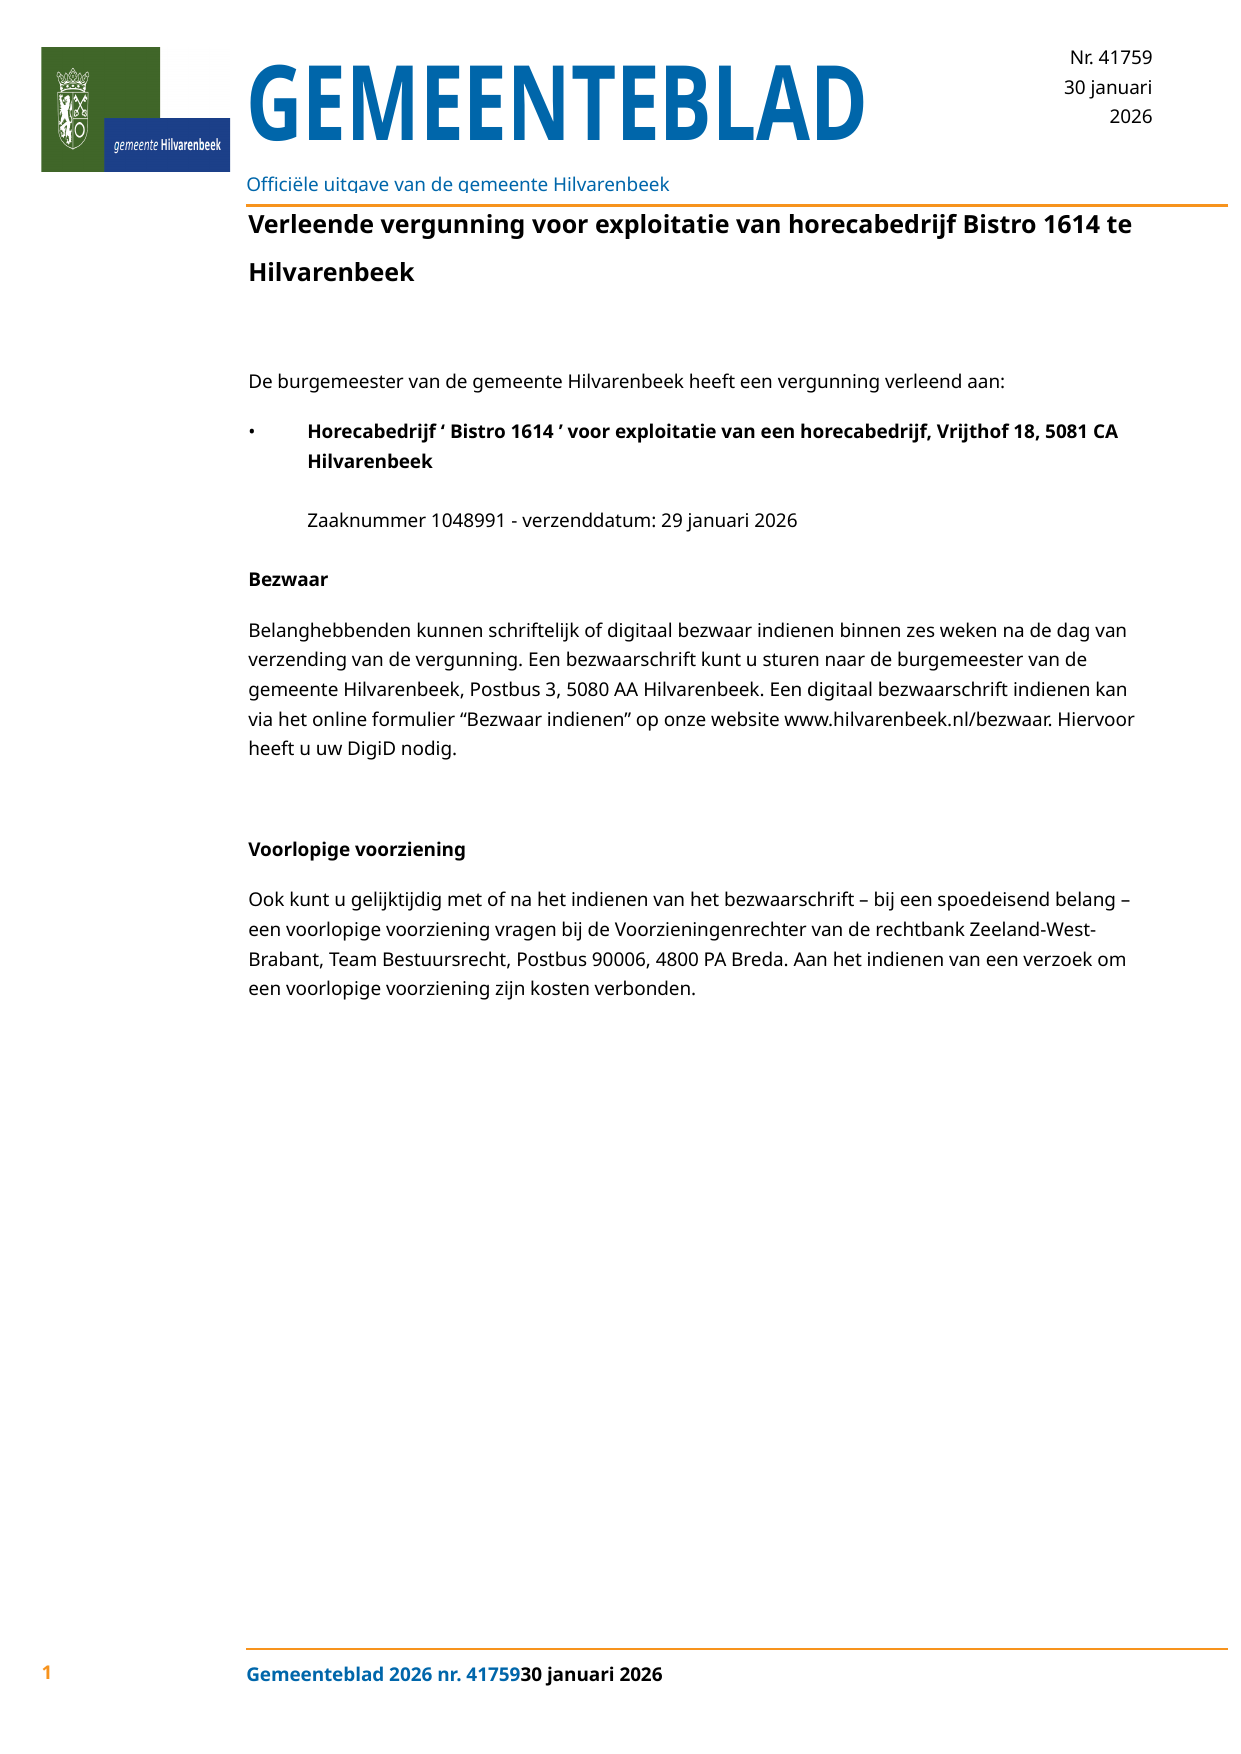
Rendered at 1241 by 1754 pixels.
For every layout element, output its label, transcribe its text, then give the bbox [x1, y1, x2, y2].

text Bezwaar [248, 567, 1152, 592]
text Ook kunt u gelijktijdig met of na het indienen van het bezwaarschrift – bij een spoedeisend belang – een voorlopige voorziening vragen bij de Voorzieningenrechter van de rechtbank Zeeland-West-Brabant, Team Bestuursrecht, Postbus 90006, 4800 PA Breda. Aan het indienen van een verzoek om een voorlopige voorziening zijn kosten verbonden. [248, 887, 1152, 1001]
text Belanghebbenden kunnen schriftelijk of digitaal bezwaar indienen binnen zes weken na de dag van verzending van de vergunning. Een bezwaarschrift kunt u sturen naar de burgemeester van de gemeente Hilvarenbeek, Postbus 3, 5080 AA Hilvarenbeek. Een digitaal bezwaarschrift indienen kan via het online formulier “Bezwaar indienen” op onze website www.hilvarenbeek.nl/bezwaar. Hiervoor heeft u uw DigiD nodig. [248, 617, 1152, 761]
picture [41, 47, 231, 172]
list Horecabedrijf ‘ Bistro 1614 ’ voor exploitatie van een horecabedrijf, Vrijthof 18, 5081 CA Hilvarenbeek [248, 419, 1152, 474]
text Voorlopige voorziening [248, 836, 1152, 862]
list Zaaknummer 1048991 - verzenddatum: 29 januari 2026 [248, 507, 1152, 533]
text De burgemeester van de gemeente Hilvarenbeek heeft een vergunning verleend aan: [248, 368, 1152, 394]
text Verleende vergunning voor exploitatie van horecabedrijf Bistro 1614 te Hilvarenbeek [248, 207, 1152, 288]
